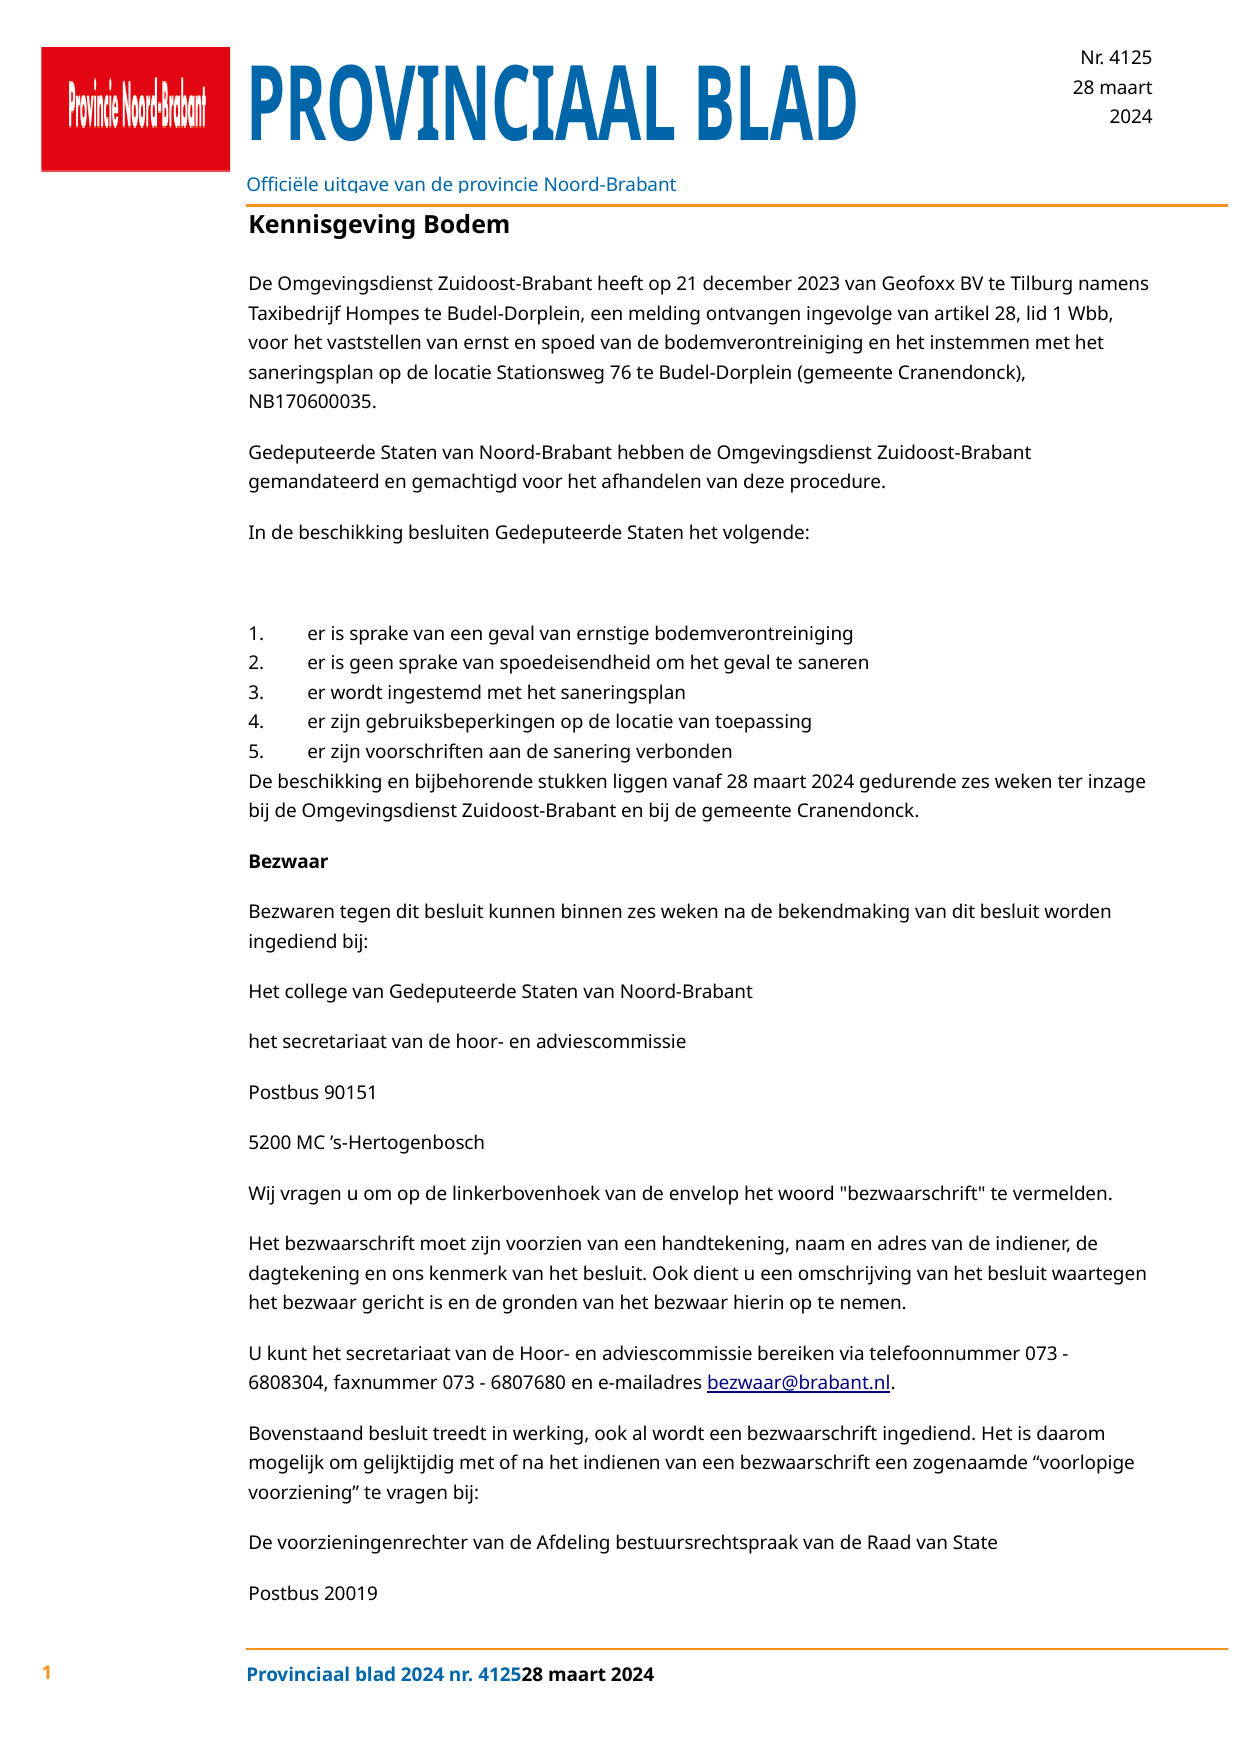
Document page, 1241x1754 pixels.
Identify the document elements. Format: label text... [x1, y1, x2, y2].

picture [41, 47, 231, 172]
text 5200 MC ’s-Hertogenbosch [248, 1129, 1152, 1155]
text Postbus 20019 [248, 1580, 1152, 1606]
text Het college van Gedeputeerde Staten van Noord-Brabant [248, 978, 1152, 1004]
text De voorzieningenrechter van de Afdeling bestuursrechtspraak van de Raad van State [248, 1529, 1152, 1555]
list er zijn gebruiksbeperkingen op de locatie van toepassing [248, 709, 1152, 734]
text De Omgevingsdienst Zuidoost-Brabant heeft op 21 december 2023 van Geofoxx BV te Tilburg namens Taxibedrijf Hompes te Budel-Dorplein, een melding ontvangen ingevolge van artikel 28, lid 1 Wbb, voor het vaststellen van ernst en spoed van de bodemverontreiniging en het instemmen met het saneringsplan op de locatie Stationsweg 76 te Budel-Dorplein (gemeente Cranendonck), NB170600035. [248, 270, 1152, 414]
list er zijn voorschriften aan de sanering verbonden [248, 738, 1152, 764]
text Bovenstaand besluit treedt in werking, ook al wordt een bezwaarschrift ingediend. Het is daarom mogelijk om gelijktijdig met of na het indienen van een bezwaarschrift een zogenaamde “voorlopige voorziening” te vragen bij: [248, 1420, 1152, 1505]
text Kennisgeving Bodem [248, 207, 1152, 241]
list er is geen sprake van spoedeisendheid om het geval te saneren [248, 649, 1152, 675]
text Postbus 90151 [248, 1079, 1152, 1105]
text het secretariaat van de hoor- en adviescommissie [248, 1029, 1152, 1054]
text Bezwaren tegen dit besluit kunnen binnen zes weken na de bekendmaking van dit besluit worden ingediend bij: [248, 898, 1152, 953]
text Gedeputeerde Staten van Noord-Brabant hebben de Omgevingsdienst Zuidoost-Brabant gemandateerd en gemachtigd voor het afhandelen van deze procedure. [248, 439, 1152, 494]
text Het bezwaarschrift moet zijn voorzien van een handtekening, naam en adres van de indiener, de dagtekening en ons kenmerk van het besluit. Ook dient u een omschrijving van het besluit waartegen het bezwaar gericht is en de gronden van het bezwaar hierin op te nemen. [248, 1230, 1152, 1315]
text In de beschikking besluiten Gedeputeerde Staten het volgende: [248, 519, 1152, 545]
list er wordt ingestemd met het saneringsplan [248, 679, 1152, 705]
list er is sprake van een geval van ernstige bodemverontreiniging [248, 620, 1152, 646]
text Bezwaar [248, 848, 1152, 873]
text De beschikking en bijbehorende stukken liggen vanaf 28 maart 2024 gedurende zes weken ter inzage bij de Omgevingsdienst Zuidoost-Brabant en bij de gemeente Cranendonck. [248, 768, 1152, 823]
text Wij vragen u om op de linkerbovenhoek van de envelop het woord "bezwaarschrift" te vermelden. [248, 1180, 1152, 1206]
text U kunt het secretariaat van de Hoor- en adviescommissie bereiken via telefoonnummer 073 - 6808304, faxnummer 073 - 6807680 en e-mailadres bezwaar@brabant.nl. [248, 1340, 1152, 1395]
